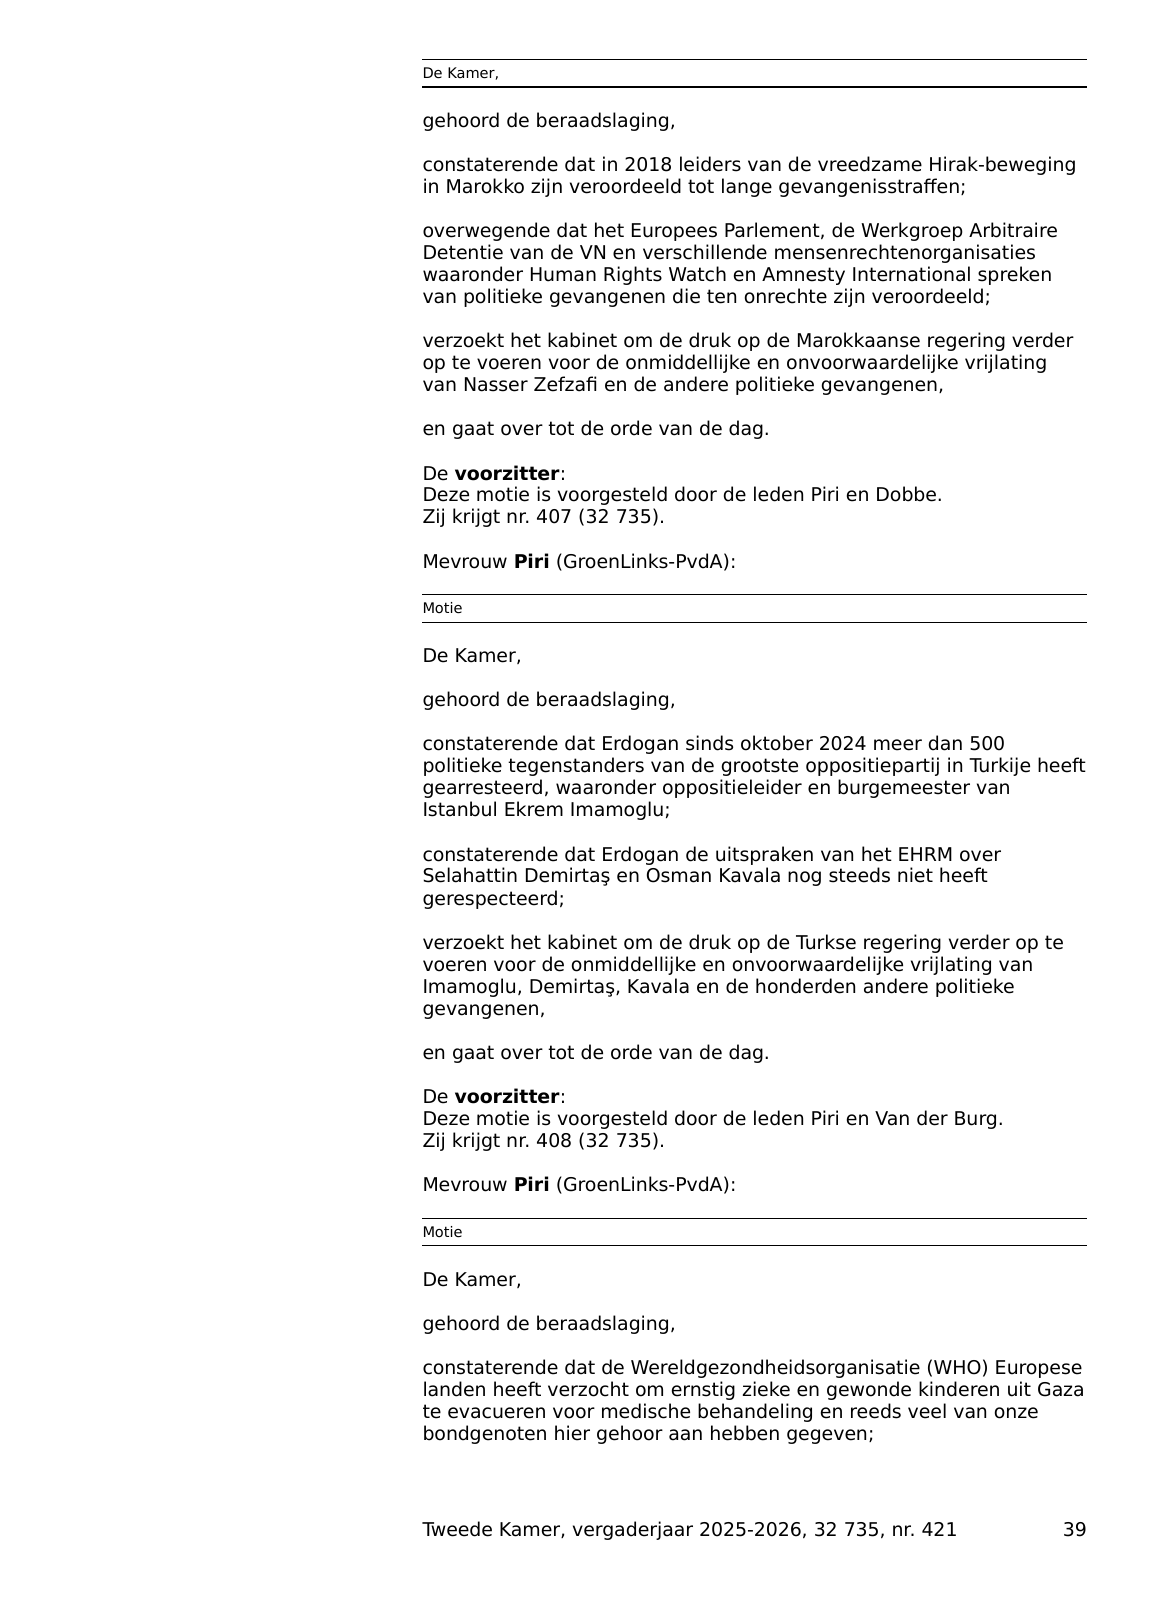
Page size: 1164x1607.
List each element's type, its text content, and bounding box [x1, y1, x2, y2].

text Zij krijgt nr. 408 (32 735). [422, 1130, 1087, 1152]
table_header De Kamer, [422, 60, 1087, 86]
text constaterende dat Erdogan sinds oktober 2024 meer dan 500 politieke tegenstanders van de grootste oppositiepartij in Turkije heeft gearresteerd, waaronder oppositieleider en burgemeester van Istanbul Ekrem Imamoglu; [422, 733, 1087, 821]
text Deze motie is voorgesteld door de leden Piri en Van der Burg. [422, 1108, 1087, 1130]
text Mevrouw Piri (GroenLinks-PvdA): [422, 551, 1087, 572]
text constaterende dat in 2018 leiders van de vreedzame Hirak-beweging in Marokko zijn veroordeeld tot lange gevangenisstraffen; [422, 154, 1087, 198]
text De voorzitter: [422, 1086, 1087, 1108]
text en gaat over tot de orde van de dag. [422, 418, 1087, 440]
text De Kamer, [422, 1268, 1087, 1290]
text Zij krijgt nr. 407 (32 735). [422, 506, 1087, 528]
text De voorzitter: [422, 462, 1087, 484]
table_header Motie [422, 1219, 1087, 1245]
text gehoord de beraadslaging, [422, 1313, 1087, 1334]
text constaterende dat de Wereldgezondheidsorganisatie (WHO) Europese landen heeft verzocht om ernstig zieke en gewonde kinderen uit Gaza te evacueren voor medische behandeling en reeds veel van onze bondgenoten hier gehoor aan hebben gegeven; [422, 1357, 1087, 1445]
text De Kamer, [422, 645, 1087, 667]
text Mevrouw Piri (GroenLinks-PvdA): [422, 1174, 1087, 1196]
text gehoord de beraadslaging, [422, 689, 1087, 711]
text verzoekt het kabinet om de druk op de Marokkaanse regering verder op te voeren voor de onmiddellijke en onvoorwaardelijke vrijlating van Nasser Zefzafi en de andere politieke gevangenen, [422, 330, 1087, 396]
text constaterende dat Erdogan de uitspraken van het EHRM over Selahattin Demirtaş en Osman Kavala nog steeds niet heeft gerespecteerd; [422, 843, 1087, 909]
text en gaat over tot de orde van de dag. [422, 1042, 1087, 1064]
text gehoord de beraadslaging, [422, 110, 1087, 132]
text verzoekt het kabinet om de druk op de Turkse regering verder op te voeren voor de onmiddellijke en onvoorwaardelijke vrijlating van Imamoglu, Demirtaş, Kavala en de honderden andere politieke gevangenen, [422, 932, 1087, 1019]
table_header Motie [422, 595, 1087, 622]
text Deze motie is voorgesteld door de leden Piri en Dobbe. [422, 484, 1087, 506]
text overwegende dat het Europees Parlement, de Werkgroep Arbitraire Detentie van de VN en verschillende mensenrechtenorganisaties waaronder Human Rights Watch en Amnesty International spreken van politieke gevangenen die ten onrechte zijn veroordeeld; [422, 220, 1087, 308]
